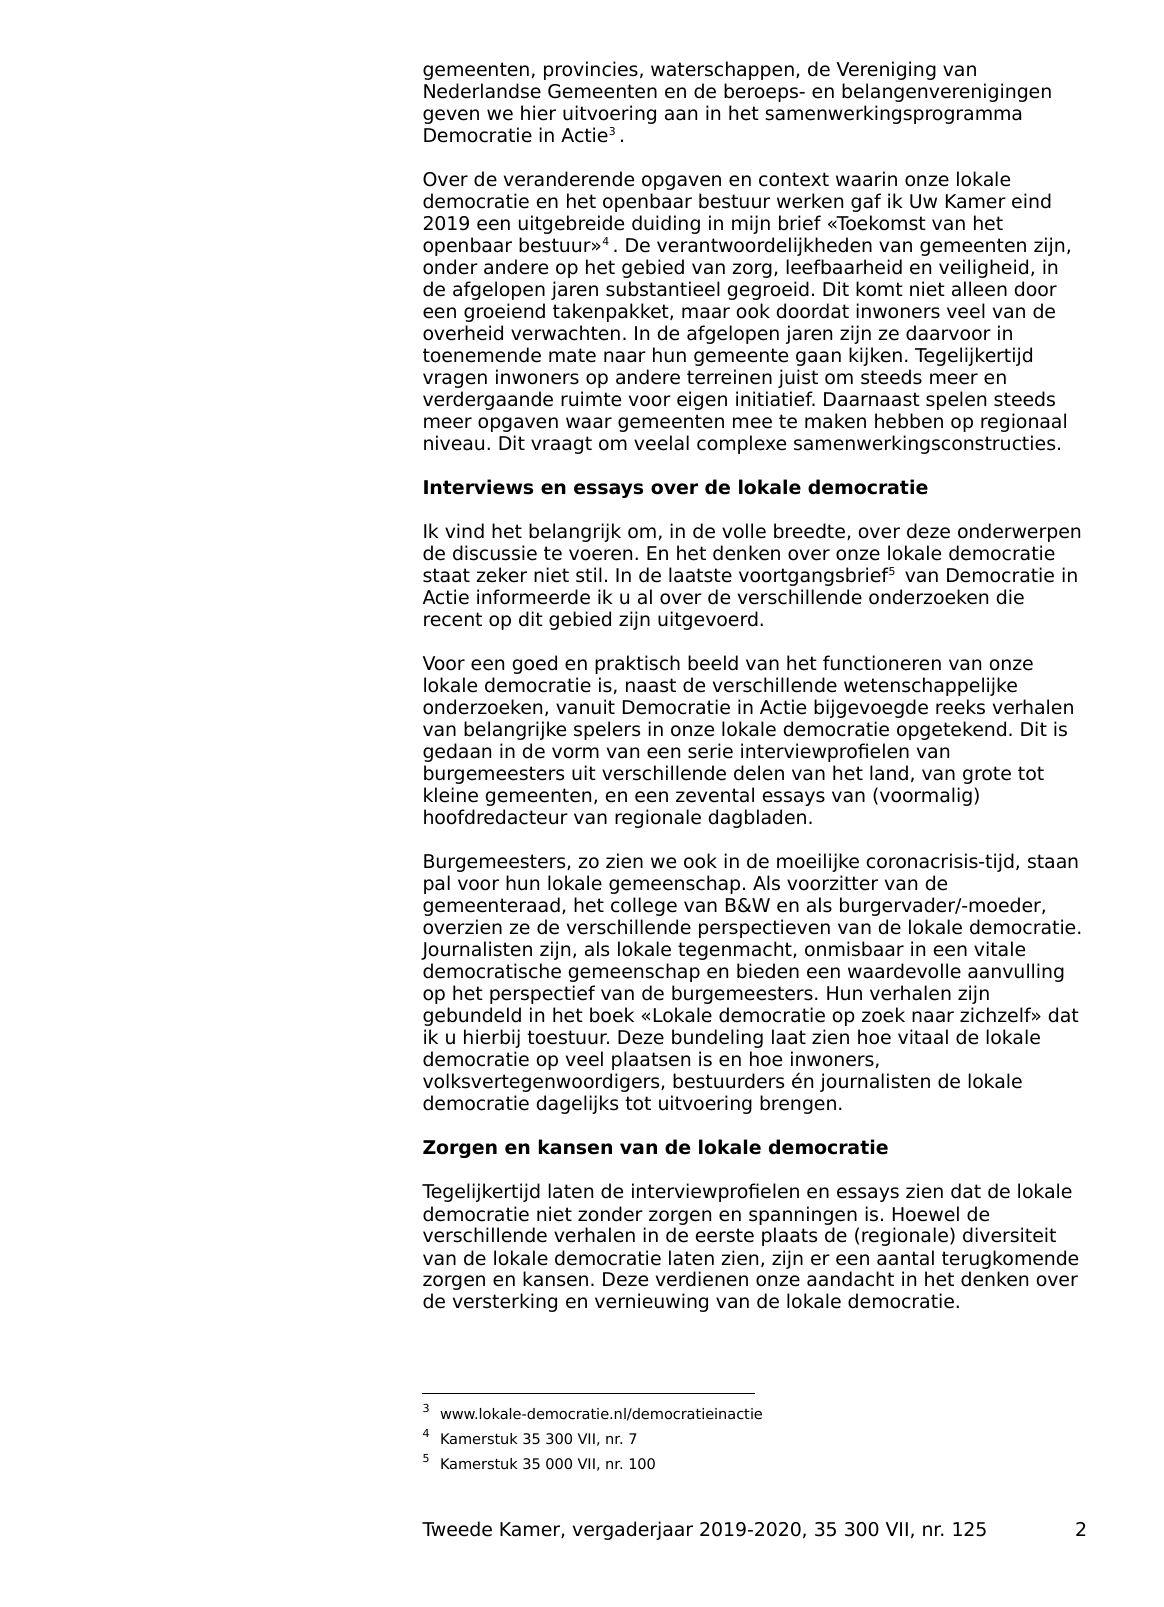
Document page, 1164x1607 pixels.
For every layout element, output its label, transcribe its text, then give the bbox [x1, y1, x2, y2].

text Burgemeesters, zo zien we ook in de moeilijke coronacrisis-tijd, staan pal voor hun lokale gemeenschap. Als voorzitter van de gemeenteraad, het college van B&W en als burgervader/-moeder, overzien ze de verschillende perspectieven van de lokale democratie. Journalisten zijn, als lokale tegenmacht, onmisbaar in een vitale democratische gemeenschap en bieden een waardevolle aanvulling op het perspectief van de burgemeesters. Hun verhalen zijn gebundeld in het boek «Lokale democratie op zoek naar zichzelf» dat ik u hierbij toestuur. Deze bundeling laat zien hoe vitaal de lokale democratie op veel plaatsen is en hoe inwoners, volksvertegenwoordigers, bestuurders én journalisten de lokale democratie dagelijks tot uitvoering brengen. [422, 851, 1087, 1115]
text www.lokale-democratie.nl/democratieinactie [422, 1402, 1087, 1424]
text Voor een goed en praktisch beeld van het functioneren van onze lokale democratie is, naast de verschillende wetenschappelijke onderzoeken, vanuit Democratie in Actie bijgevoegde reeks verhalen van belangrijke spelers in onze lokale democratie opgetekend. Dit is gedaan in de vorm van een serie interviewprofielen van burgemeesters uit verschillende delen van het land, van grote tot kleine gemeenten, en een zevental essays van (voormalig) hoofdredacteur van regionale dagbladen. [422, 653, 1087, 829]
text Tegelijkertijd laten de interviewprofielen en essays zien dat de lokale democratie niet zonder zorgen en spanningen is. Hoewel de verschillende verhalen in de eerste plaats de (regionale) diversiteit van de lokale democratie laten zien, zijn er een aantal terugkomende zorgen en kansen. Deze verdienen onze aandacht in het denken over de versterking en vernieuwing van de lokale democratie. [422, 1181, 1087, 1313]
subtitle Zorgen en kansen van de lokale democratie [422, 1137, 1087, 1159]
text Ik vind het belangrijk om, in de volle breedte, over deze onderwerpen de discussie te voeren. En het denken over onze lokale democratie staat zeker niet stil. In de laatste voortgangsbrief van Democratie in Actie informeerde ik u al over de verschillende onderzoeken die recent op dit gebied zijn uitgevoerd. [422, 521, 1087, 631]
subtitle Interviews en essays over de lokale democratie [422, 477, 1087, 499]
text gemeenten, provincies, waterschappen, de Vereniging van Nederlandse Gemeenten en de beroeps- en belangenverenigingen geven we hier uitvoering aan in het samenwerkingsprogramma Democratie in Actie. [422, 59, 1087, 147]
text Over de veranderende opgaven en context waarin onze lokale democratie en het openbaar bestuur werken gaf ik Uw Kamer eind 2019 een uitgebreide duiding in mijn brief «Toekomst van het openbaar bestuur». De verantwoordelijkheden van gemeenten zijn, onder andere op het gebied van zorg, leefbaarheid en veiligheid, in de afgelopen jaren substantieel gegroeid. Dit komt niet alleen door een groeiend takenpakket, maar ook doordat inwoners veel van de overheid verwachten. In de afgelopen jaren zijn ze daarvoor in toenemende mate naar hun gemeente gaan kijken. Tegelijkertijd vragen inwoners op andere terreinen juist om steeds meer en verdergaande ruimte voor eigen initiatief. Daarnaast spelen steeds meer opgaven waar gemeenten mee te maken hebben op regionaal niveau. Dit vraagt om veelal complexe samenwerkingsconstructies. [422, 169, 1087, 455]
text Kamerstuk 35 000 VII, nr. 100 [422, 1452, 1087, 1474]
text Kamerstuk 35 300 VII, nr. 7 [422, 1427, 1087, 1449]
